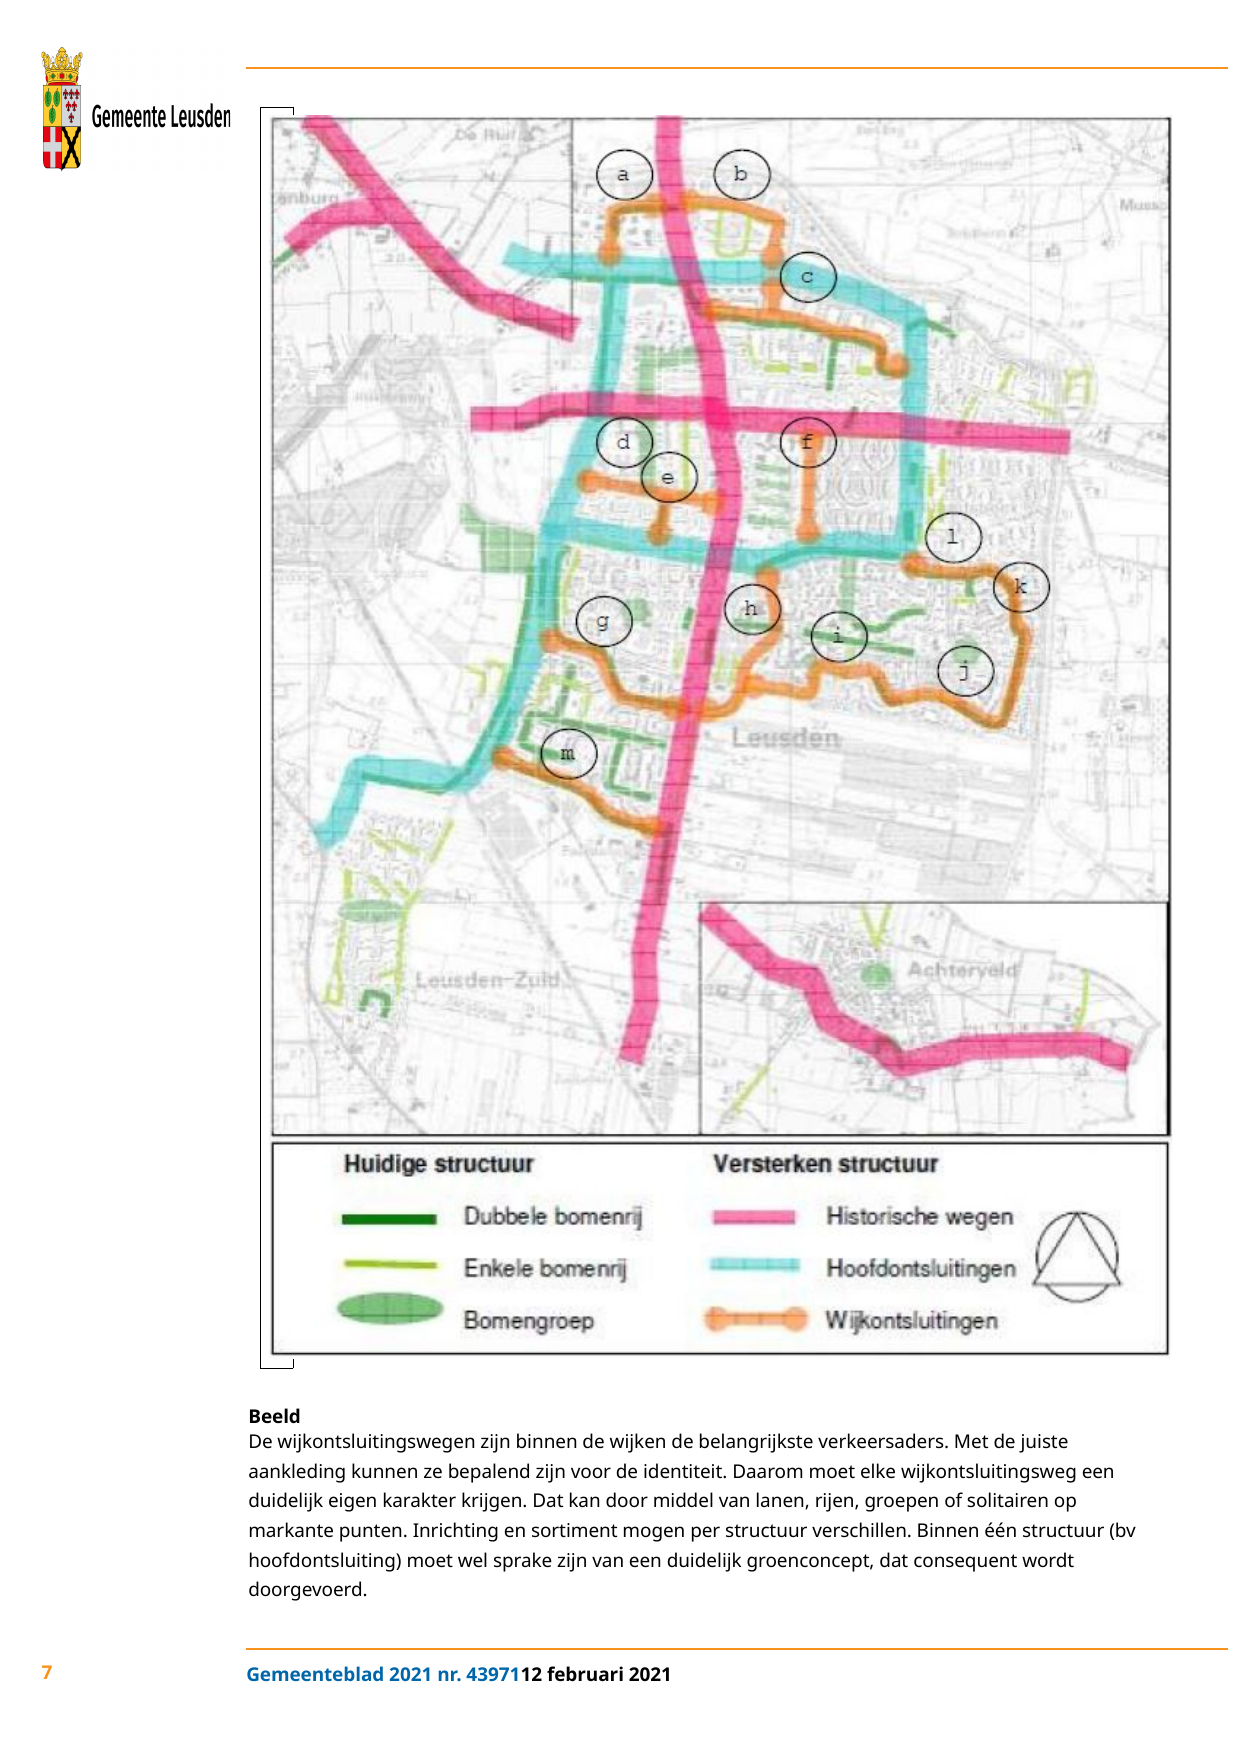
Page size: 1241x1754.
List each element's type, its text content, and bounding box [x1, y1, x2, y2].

text De wijkontsluitingswegen zijn binnen de wijken de belangrijkste verkeersaders. Met de juiste aankleding kunnen ze bepalend zijn voor de identiteit. Daarom moet elke wijkontsluitingsweg een duidelijk eigen karakter krijgen. Dat kan door middel van lanen, rijen, groepen of solitairen op markante punten. Inrichting en sortiment mogen per structuur verschillen. Binnen één structuur (bv hoofdontsluiting) moet wel sprake zijn van een duidelijk groenconcept, dat consequent wordt doorgevoerd. [248, 1428, 1152, 1602]
picture [268, 115, 1173, 1359]
picture [41, 47, 231, 172]
text Beeld [248, 1403, 1152, 1428]
